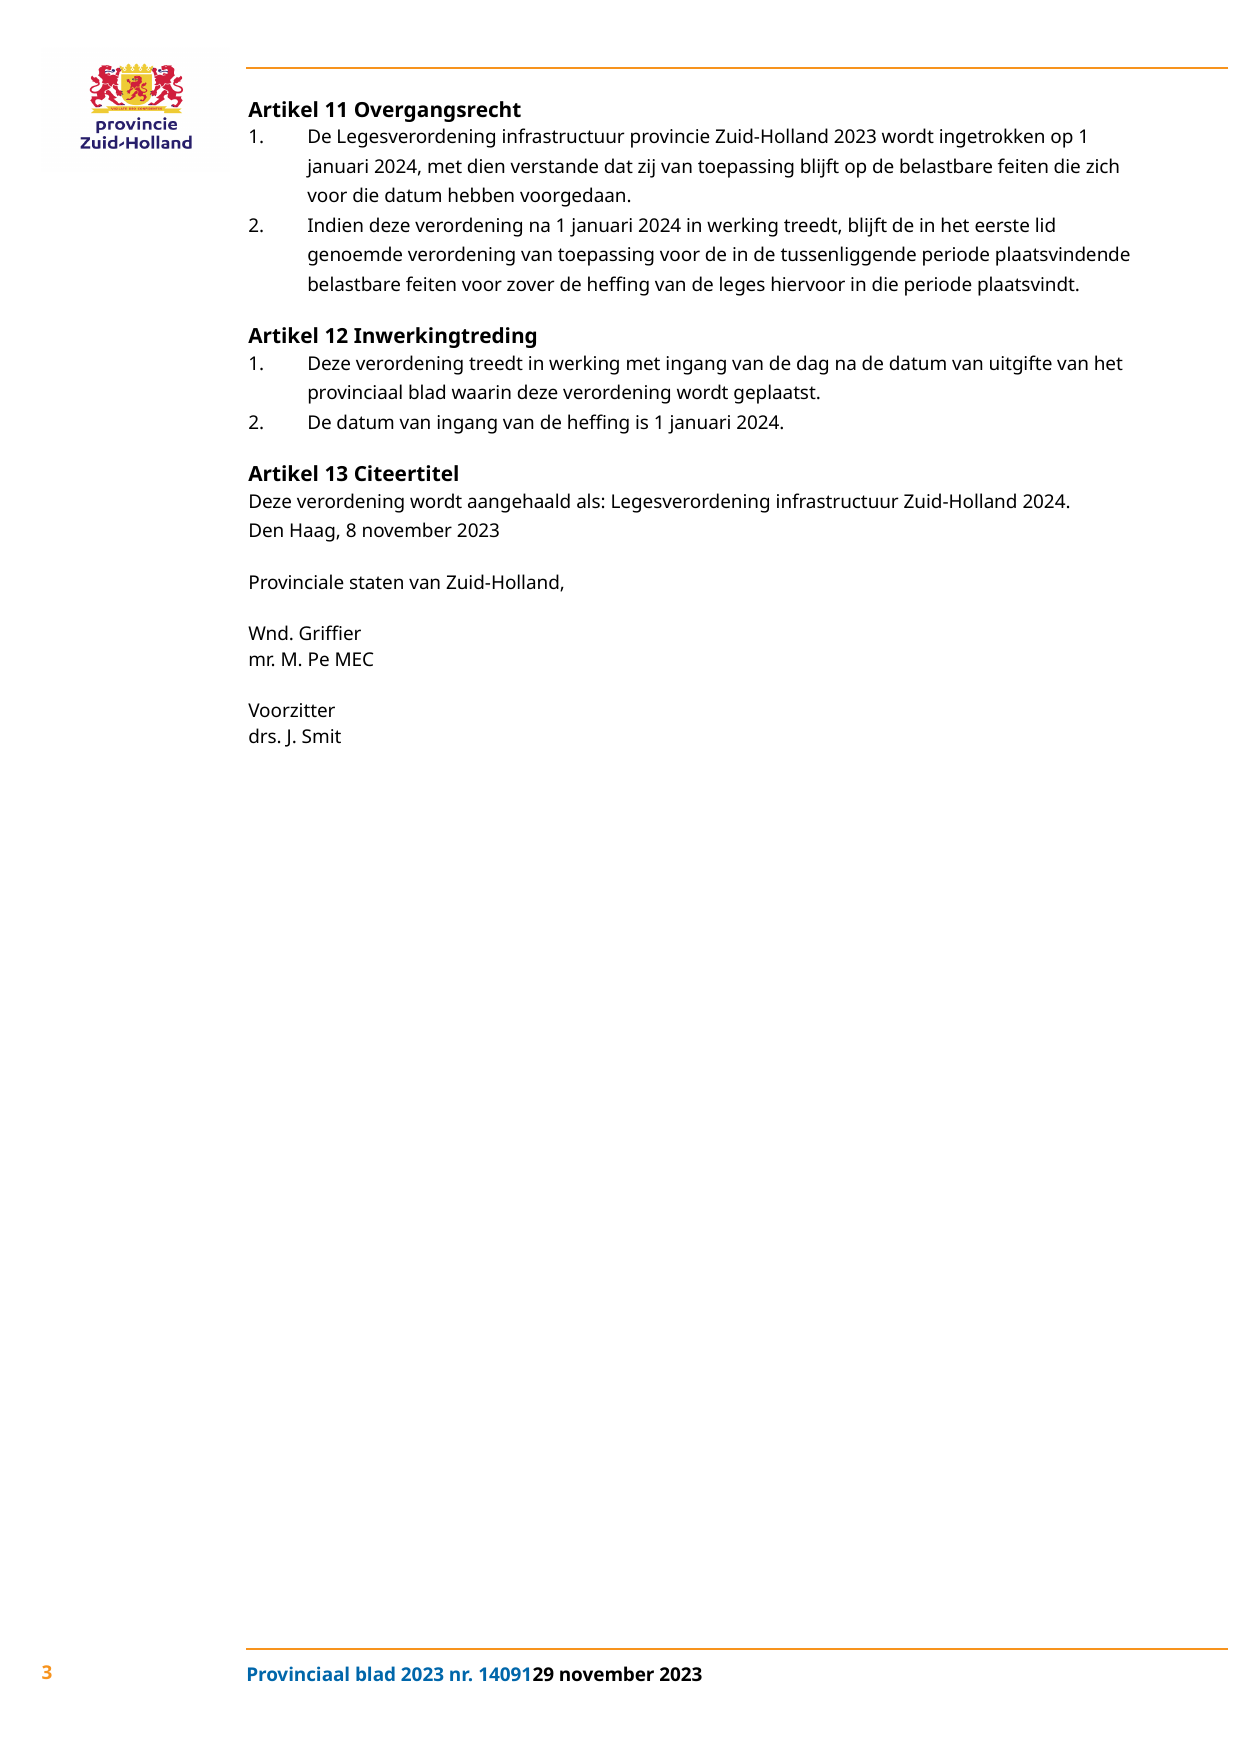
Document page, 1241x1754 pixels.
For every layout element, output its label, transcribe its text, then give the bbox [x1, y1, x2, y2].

text Artikel 11 Overgangsrecht [248, 95, 1152, 123]
picture [41, 47, 231, 172]
text mr. M. Pe MEC [248, 646, 1152, 672]
list De datum van ingang van de heffing is 1 januari 2024. [248, 409, 1152, 435]
text Artikel 13 Citeertitel [248, 459, 1152, 488]
text Provinciale staten van Zuid-Holland, [248, 569, 1152, 595]
text Artikel 12 Inwerkingtreding [248, 322, 1152, 350]
text drs. J. Smit [248, 723, 1152, 749]
list Indien deze verordening na 1 januari 2024 in werking treedt, blijft de in het eerste lid genoemde verordening van toepassing voor de in de tussenliggende periode plaatsvindende belastbare feiten voor zover de heffing van de leges hiervoor in die periode plaatsvindt. [248, 212, 1152, 297]
text Deze verordening wordt aangehaald als: Legesverordening infrastructuur Zuid-Holland 2024. [248, 488, 1152, 514]
list Deze verordening treedt in werking met ingang van de dag na de datum van uitgifte van het provinciaal blad waarin deze verordening wordt geplaatst. [248, 350, 1152, 405]
list De Legesverordening infrastructuur provincie Zuid-Holland 2023 wordt ingetrokken op 1 januari 2024, met dien verstande dat zij van toepassing blijft op de belastbare feiten die zich voor die datum hebben voorgedaan. [248, 123, 1152, 208]
text Den Haag, 8 november 2023 [248, 518, 1152, 543]
text Voorzitter [248, 698, 1152, 723]
text Wnd. Griffier [248, 621, 1152, 646]
